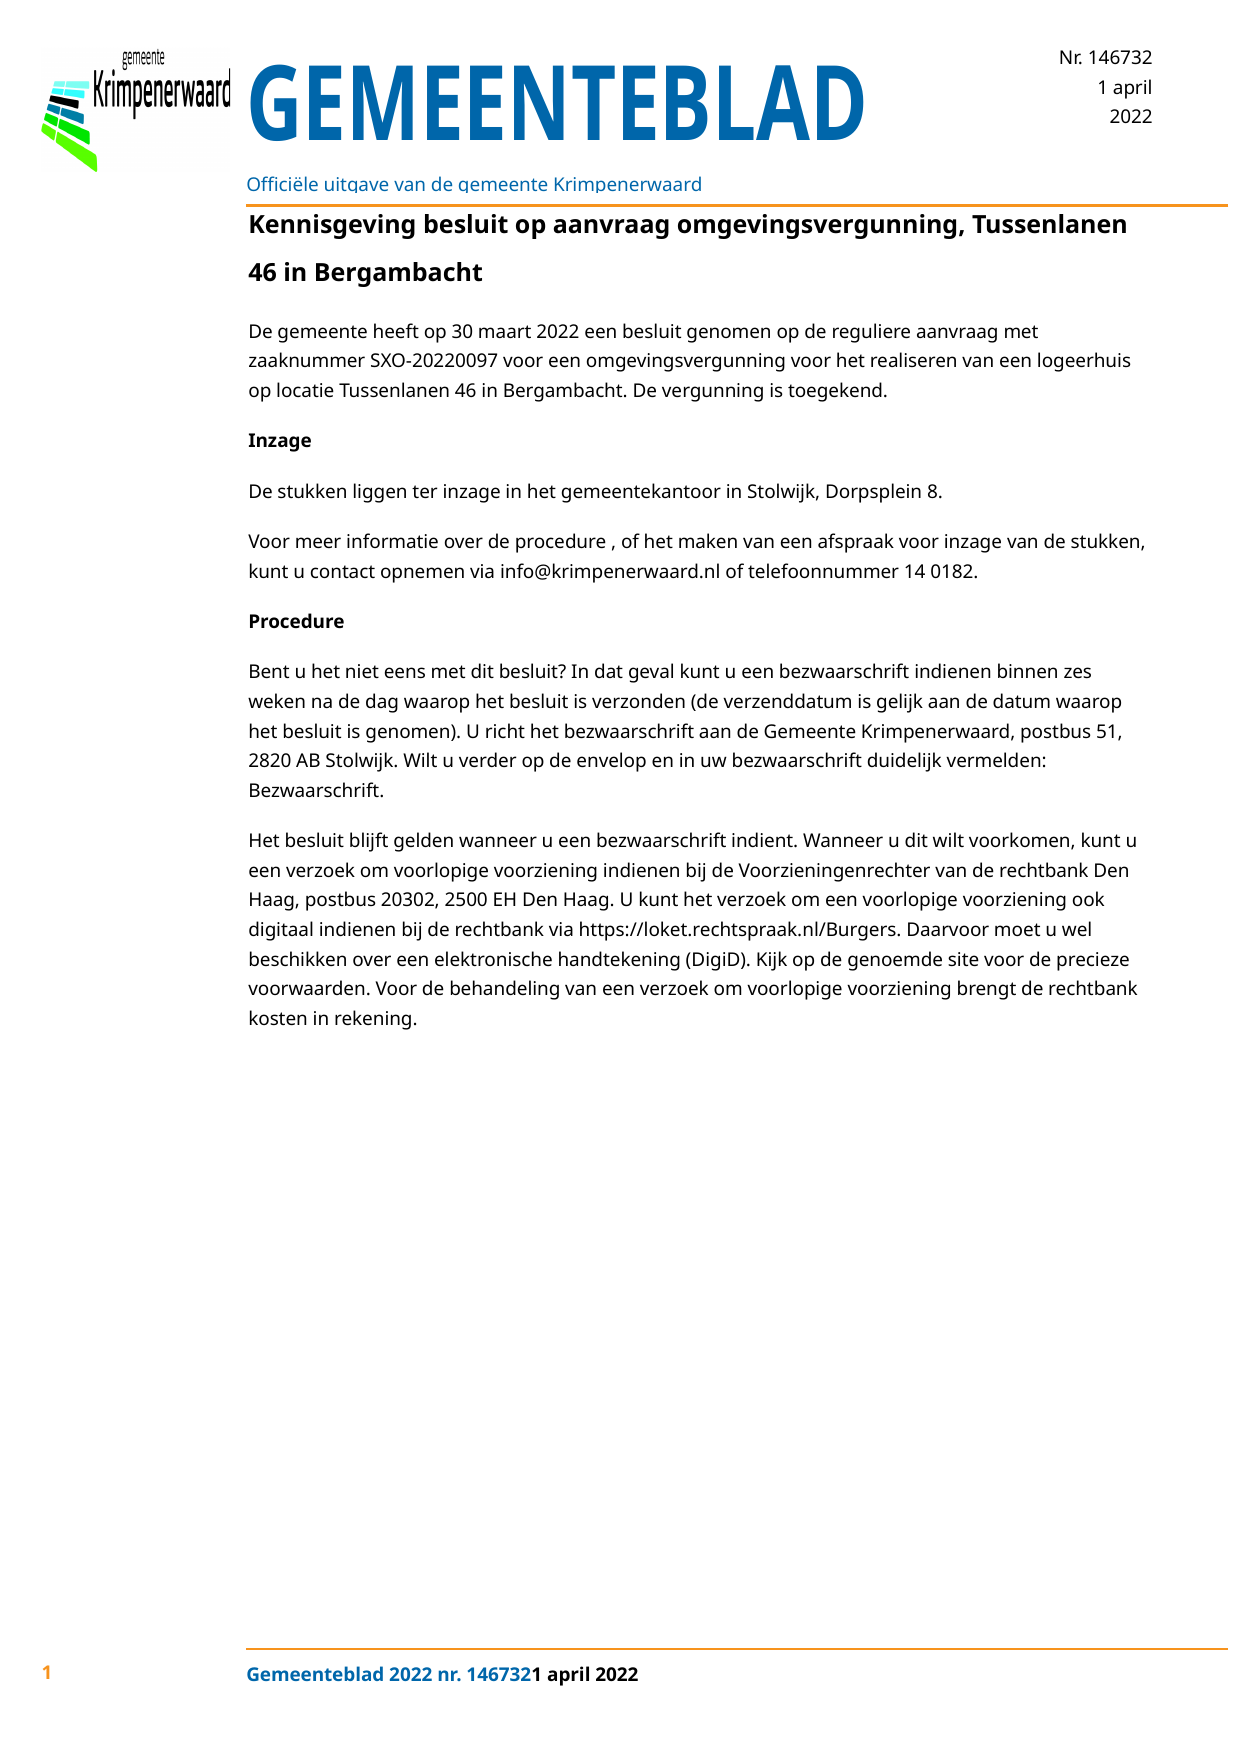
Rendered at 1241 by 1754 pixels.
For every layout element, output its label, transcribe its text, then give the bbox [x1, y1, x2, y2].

picture [41, 47, 231, 172]
text Procedure [248, 608, 1152, 634]
text Inzage [248, 427, 1152, 453]
text Bent u het niet eens met dit besluit? In dat geval kunt u een bezwaarschrift indienen binnen zes weken na de dag waarop het besluit is verzonden (de verzenddatum is gelijk aan de datum waarop het besluit is genomen). U richt het bezwaarschrift aan de Gemeente Krimpenerwaard, postbus 51, 2820 AB Stolwijk. Wilt u verder op de envelop en in uw bezwaarschrift duidelijk vermelden: Bezwaarschrift. [248, 659, 1152, 803]
text Kennisgeving besluit op aanvraag omgevingsvergunning, Tussenlanen 46 in Bergambacht [248, 207, 1152, 288]
text De gemeente heeft op 30 maart 2022 een besluit genomen op de reguliere aanvraag met zaaknummer SXO-20220097 voor een omgevingsvergunning voor het realiseren van een logeerhuis op locatie Tussenlanen 46 in Bergambacht. De vergunning is toegekend. [248, 318, 1152, 403]
text Voor meer informatie over de procedure , of het maken van een afspraak voor inzage van de stukken, kunt u contact opnemen via info@krimpenerwaard.nl of telefoonnummer 14 0182. [248, 528, 1152, 584]
text De stukken liggen ter inzage in het gemeentekantoor in Stolwijk, Dorpsplein 8. [248, 478, 1152, 504]
text Het besluit blijft gelden wanneer u een bezwaarschrift indient. Wanneer u dit wilt voorkomen, kunt u een verzoek om voorlopige voorziening indienen bij de Voorzieningenrechter van de rechtbank Den Haag, postbus 20302, 2500 EH Den Haag. U kunt het verzoek om een voorlopige voorziening ook digitaal indienen bij de rechtbank via https://loket.rechtspraak.nl/Burgers. Daarvoor moet u wel beschikken over een elektronische handtekening (DigiD). Kijk op de genoemde site voor de precieze voorwaarden. Voor de behandeling van een verzoek om voorlopige voorziening brengt de rechtbank kosten in rekening. [248, 827, 1152, 1031]
